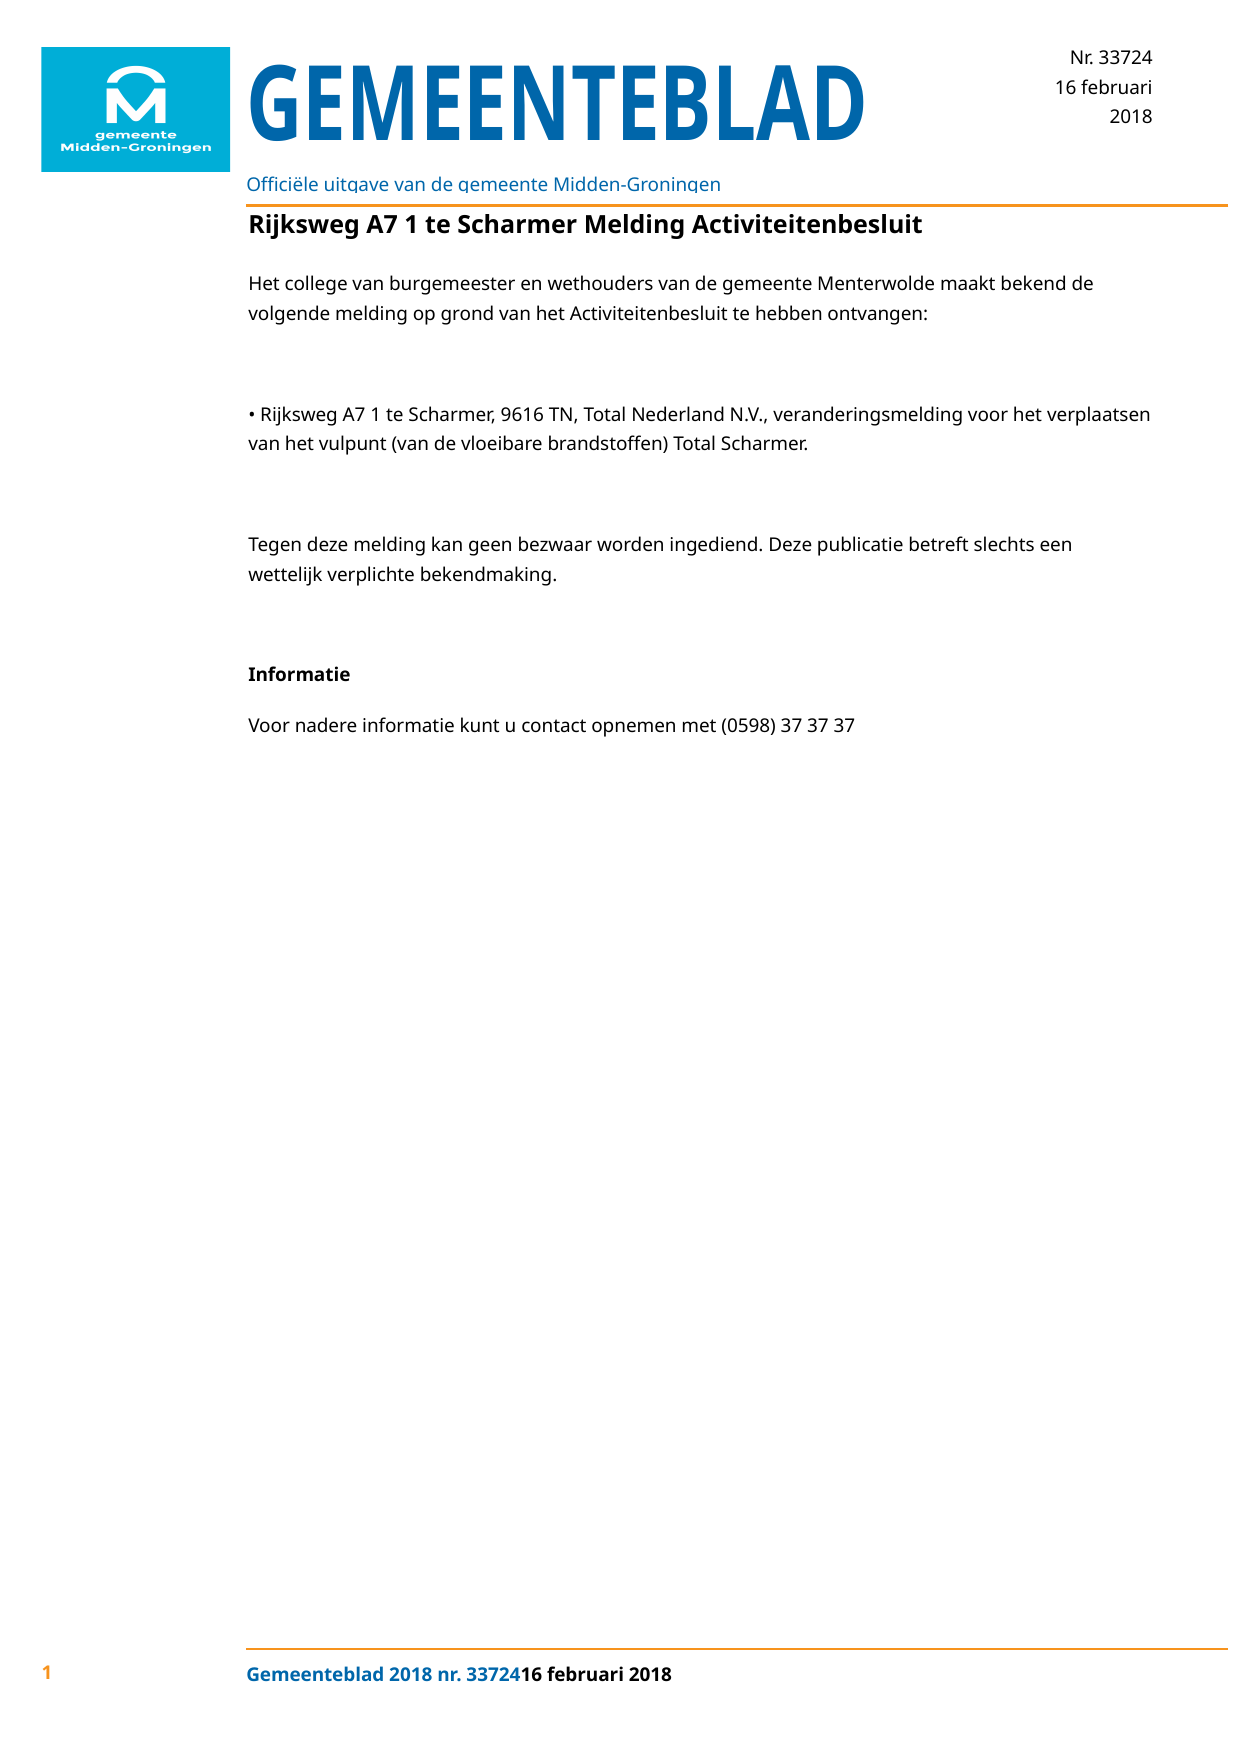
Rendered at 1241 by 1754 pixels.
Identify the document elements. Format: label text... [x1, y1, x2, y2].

text Tegen deze melding kan geen bezwaar worden ingediend. Deze publicatie betreft slechts een wettelijk verplichte bekendmaking. [248, 531, 1152, 586]
text • Rijksweg A7 1 te Scharmer, 9616 TN, Total Nederland N.V., veranderingsmelding voor het verplaatsen van het vulpunt (van de vloeibare brandstoffen) Total Scharmer. [248, 401, 1152, 456]
picture [108, 66, 164, 82]
text Voor nadere informatie kunt u contact opnemen met (0598) 37 37 37 [248, 712, 1152, 738]
picture [107, 89, 165, 122]
text Informatie [248, 662, 1152, 687]
text Rijksweg A7 1 te Scharmer Melding Activiteitenbesluit [248, 207, 1152, 241]
text Het college van burgemeester en wethouders van de gemeente Menterwolde maakt bekend de volgende melding op grond van het Activiteitenbesluit te hebben ontvangen: [248, 270, 1152, 326]
picture [184, 146, 190, 153]
